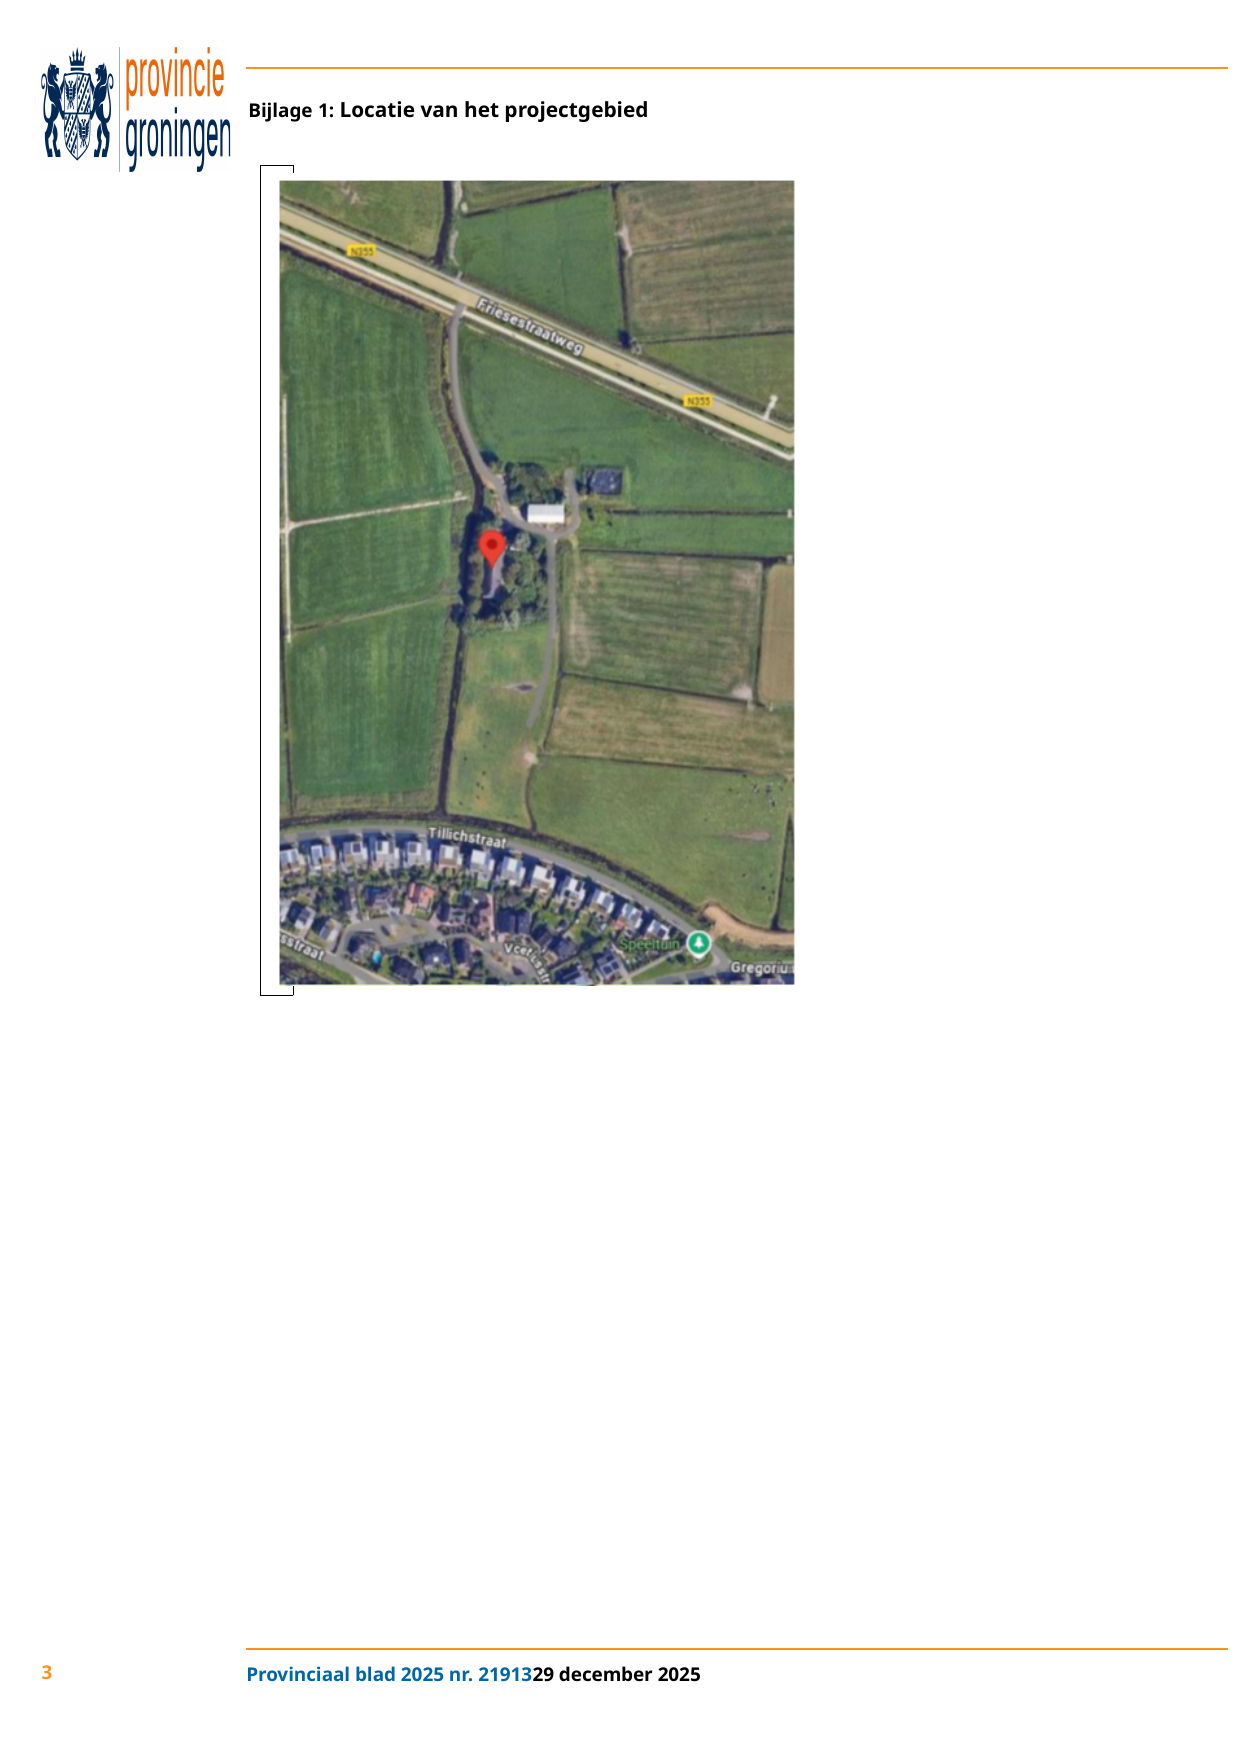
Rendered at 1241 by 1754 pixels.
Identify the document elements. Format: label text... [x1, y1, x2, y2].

picture [41, 47, 231, 172]
text Bijlage 1: Locatie van het projectgebied [248, 95, 1152, 123]
picture [268, 173, 801, 986]
